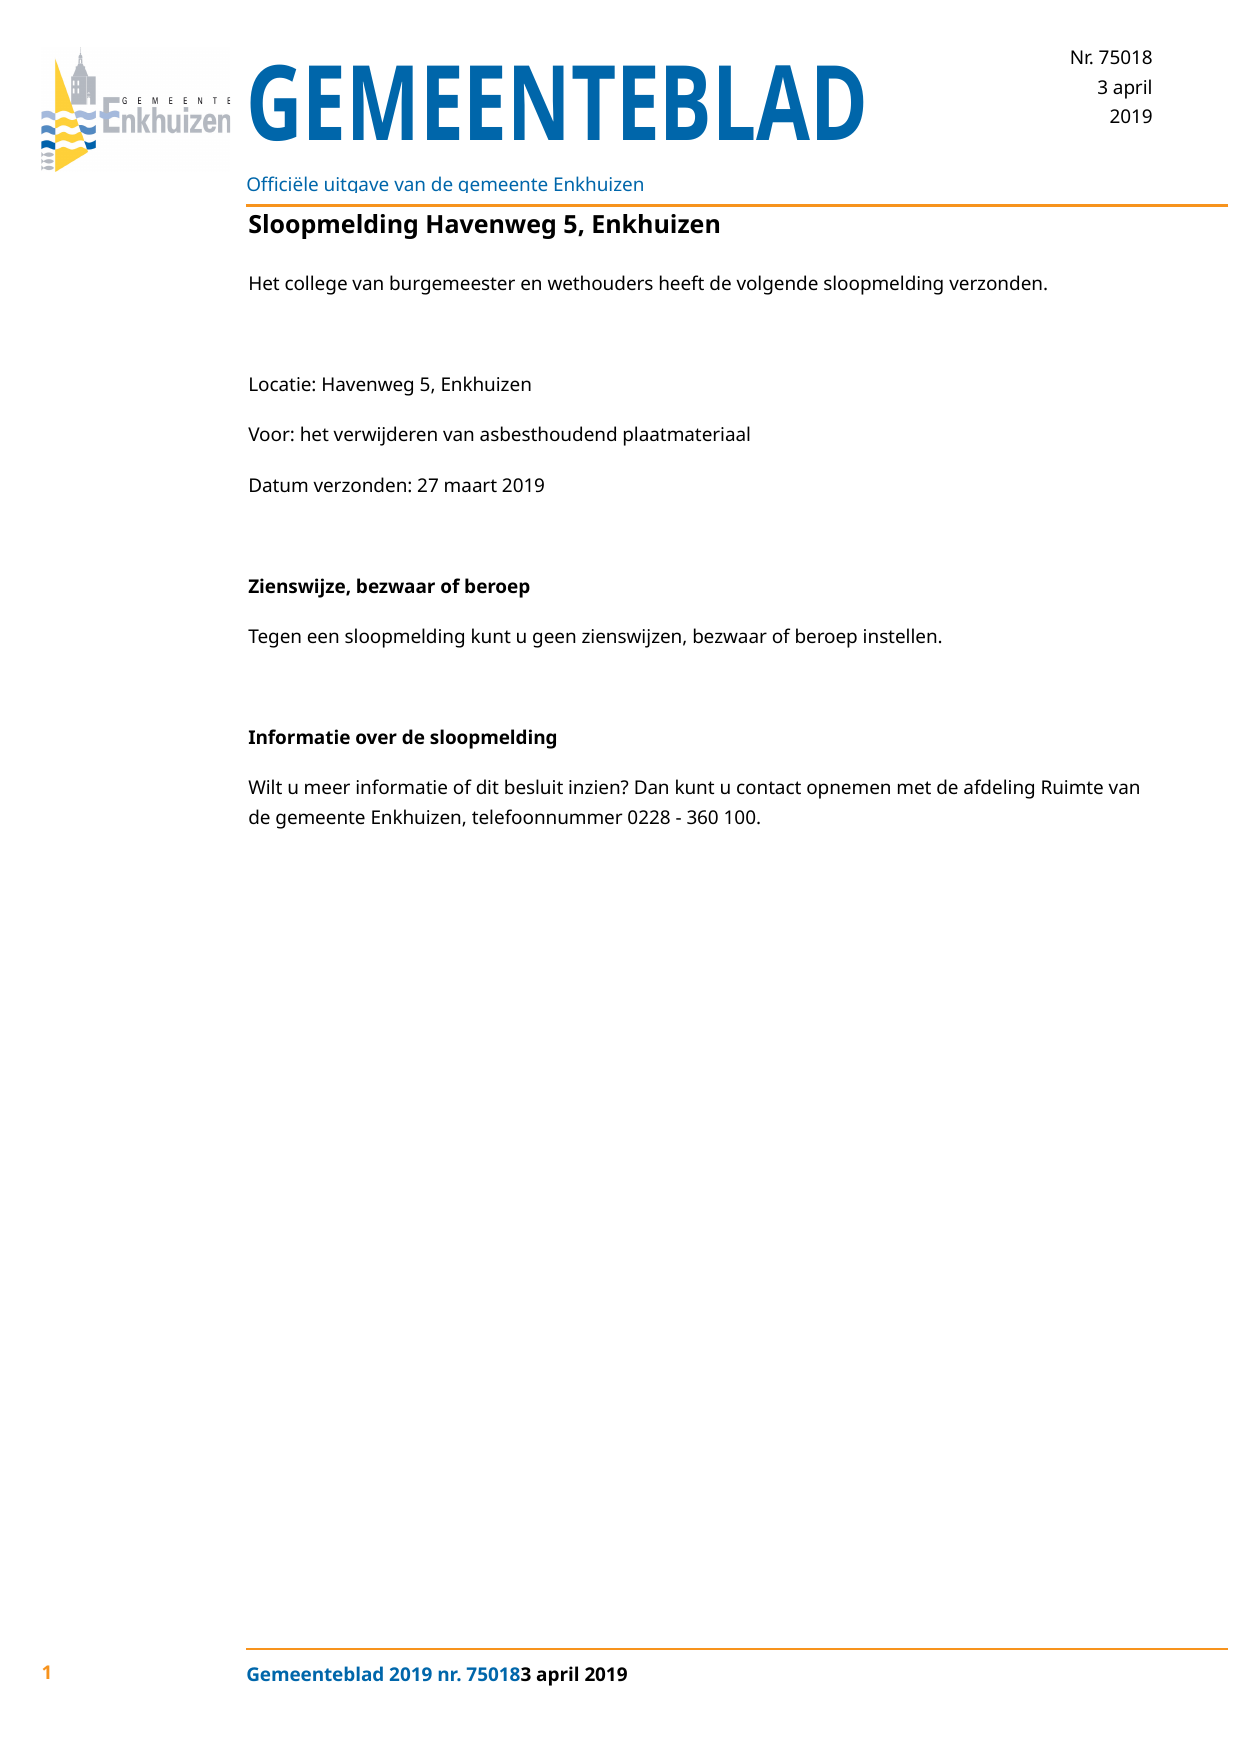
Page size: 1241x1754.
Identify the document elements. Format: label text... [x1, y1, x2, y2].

text Informatie over de sloopmelding [248, 724, 1152, 750]
text Het college van burgemeester en wethouders heeft de volgende sloopmelding verzonden. [248, 270, 1152, 296]
picture [41, 47, 231, 172]
text Wilt u meer informatie of dit besluit inzien? Dan kunt u contact opnemen met de afdeling Ruimte van de gemeente Enkhuizen, telefoonnummer 0228 - 360 100. [248, 774, 1152, 830]
text Sloopmelding Havenweg 5, Enkhuizen [248, 207, 1152, 241]
text Voor: het verwijderen van asbesthoudend plaatmateriaal [248, 422, 1152, 447]
text Tegen een sloopmelding kunt u geen zienswijzen, bezwaar of beroep instellen. [248, 623, 1152, 649]
text Locatie: Havenweg 5, Enkhuizen [248, 371, 1152, 397]
text Datum verzonden: 27 maart 2019 [248, 472, 1152, 498]
text Zienswijze, bezwaar of beroep [248, 573, 1152, 598]
